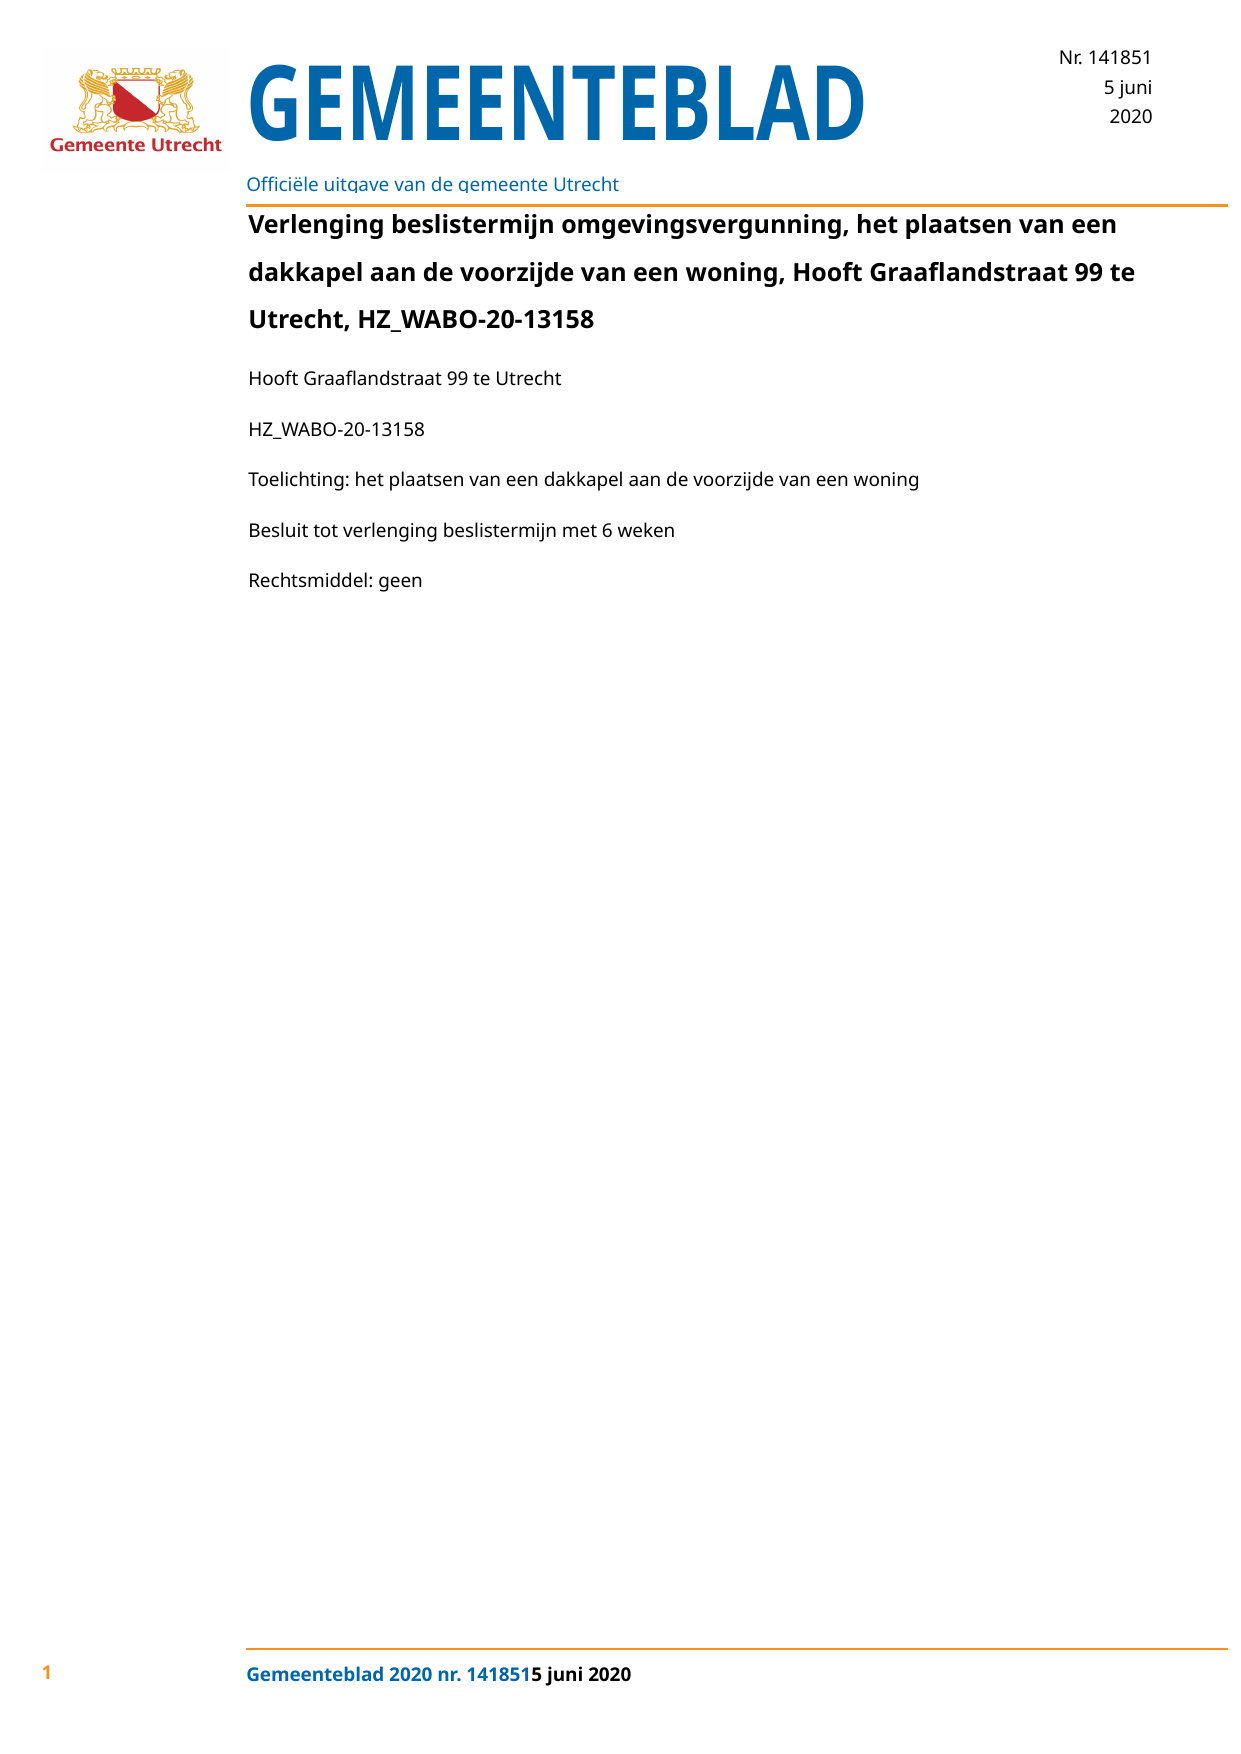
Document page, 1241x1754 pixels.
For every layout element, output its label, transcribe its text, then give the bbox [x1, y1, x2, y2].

text Toelichting: het plaatsen van een dakkapel aan de voorzijde van een woning [248, 466, 1152, 492]
text Verlenging beslistermijn omgevingsvergunning, het plaatsen van een dakkapel aan de voorzijde van een woning, Hooft Graaflandstraat 99 te Utrecht, HZ_WABO-20-13158 [248, 207, 1152, 336]
text HZ_WABO-20-13158 [248, 416, 1152, 442]
picture [41, 47, 231, 172]
text Rechtsmiddel: geen [248, 567, 1152, 593]
text Hooft Graaflandstraat 99 te Utrecht [248, 366, 1152, 391]
text Besluit tot verlenging beslistermijn met 6 weken [248, 517, 1152, 542]
